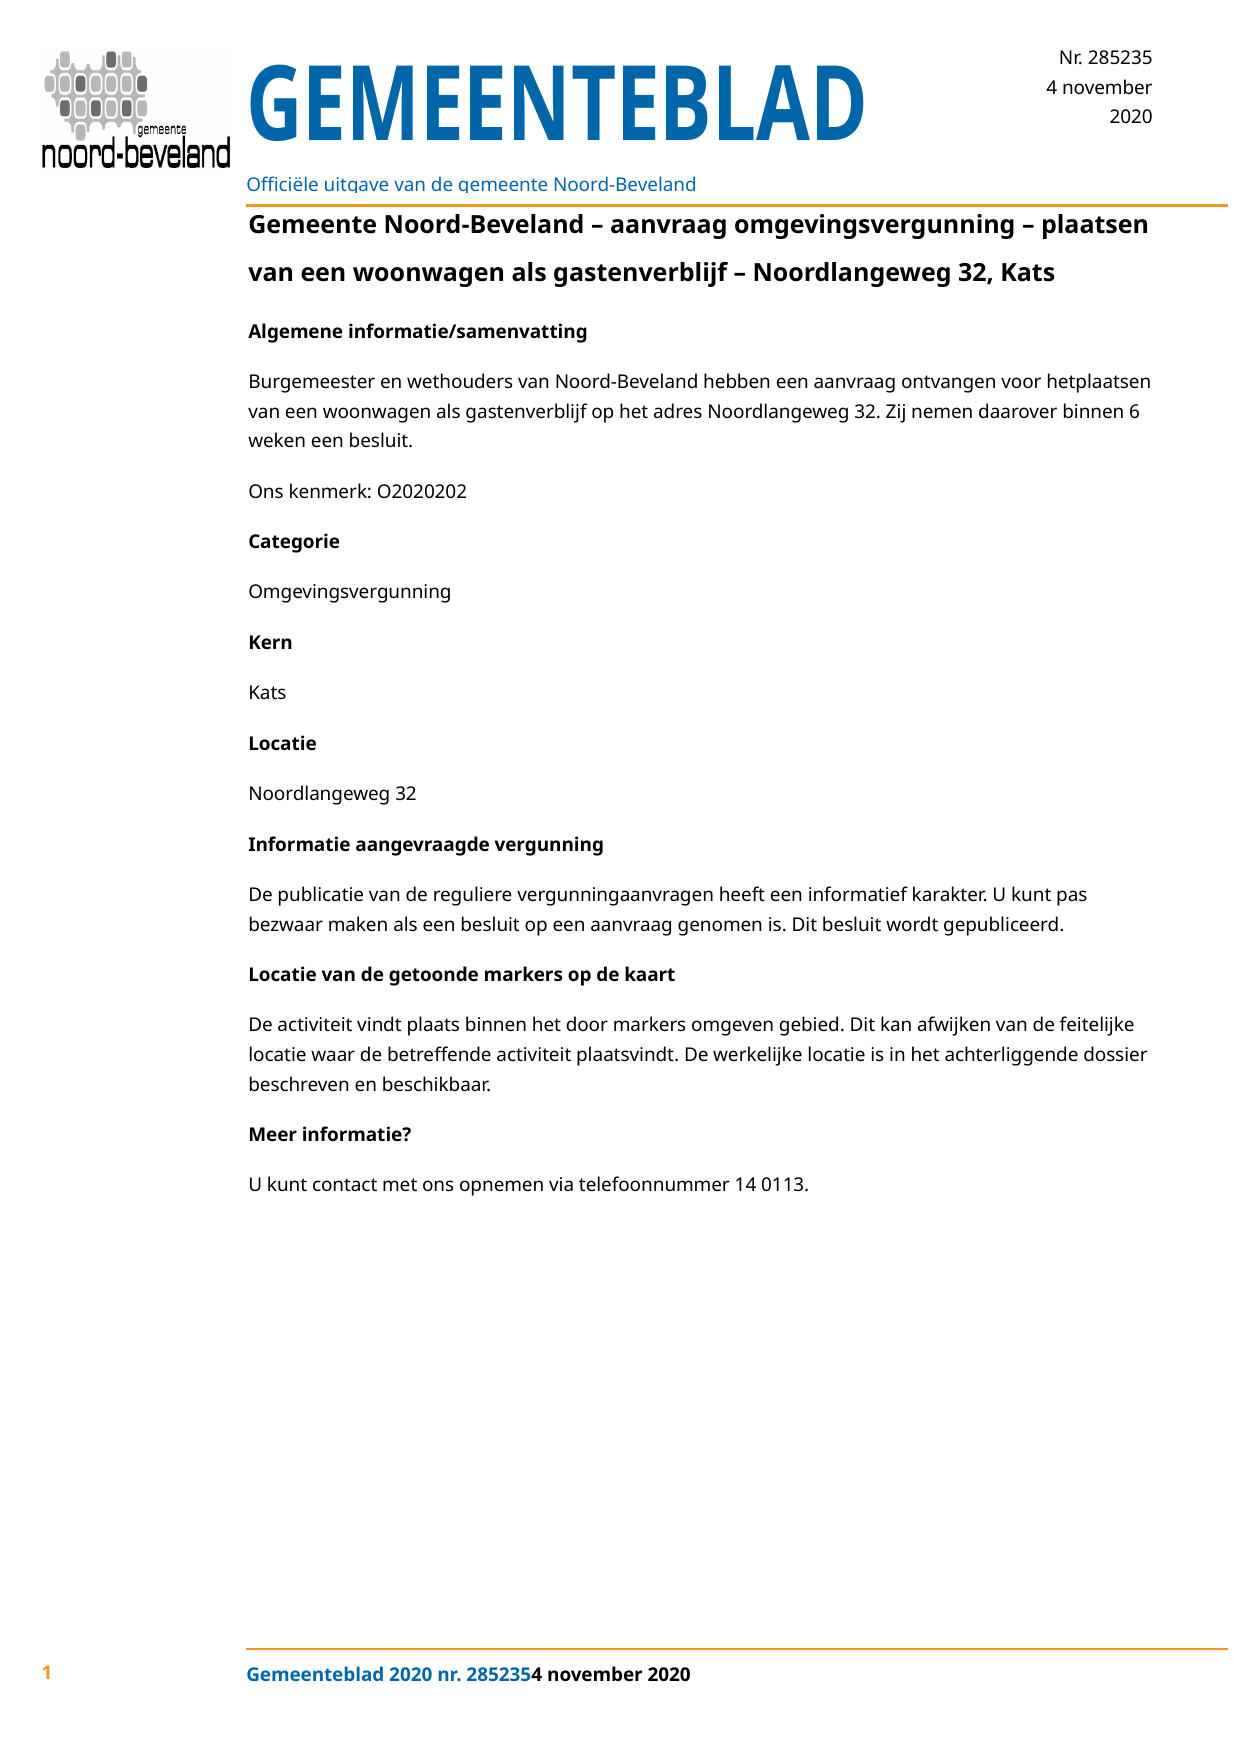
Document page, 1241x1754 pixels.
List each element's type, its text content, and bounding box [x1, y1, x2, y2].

text Categorie [248, 528, 1152, 554]
text Locatie van de getoonde markers op de kaart [248, 961, 1152, 987]
text Burgemeester en wethouders van Noord-Beveland hebben een aanvraag ontvangen voor hetplaatsen van een woonwagen als gastenverblijf op het adres Noordlangeweg 32. Zij nemen daarover binnen 6 weken een besluit. [248, 368, 1152, 453]
text U kunt contact met ons opnemen via telefoonnummer 14 0113. [248, 1172, 1152, 1197]
text Locatie [248, 730, 1152, 756]
text Kats [248, 679, 1152, 705]
text Kern [248, 629, 1152, 655]
text Omgevingsvergunning [248, 579, 1152, 604]
picture [41, 47, 231, 172]
text De publicatie van de reguliere vergunningaanvragen heeft een informatief karakter. U kunt pas bezwaar maken als een besluit op een aanvraag genomen is. Dit besluit wordt gepubliceerd. [248, 881, 1152, 937]
text Ons kenmerk: O2020202 [248, 478, 1152, 504]
text Algemene informatie/samenvatting [248, 318, 1152, 344]
text Noordlangeweg 32 [248, 780, 1152, 806]
text Meer informatie? [248, 1121, 1152, 1147]
text Informatie aangevraagde vergunning [248, 831, 1152, 857]
text De activiteit vindt plaats binnen het door markers omgeven gebied. Dit kan afwijken van de feitelijke locatie waar de betreffende activiteit plaatsvindt. De werkelijke locatie is in het achterliggende dossier beschreven en beschikbaar. [248, 1012, 1152, 1097]
text Gemeente Noord-Beveland – aanvraag omgevingsvergunning – plaatsen van een woonwagen als gastenverblijf – Noordlangeweg 32, Kats [248, 207, 1152, 288]
